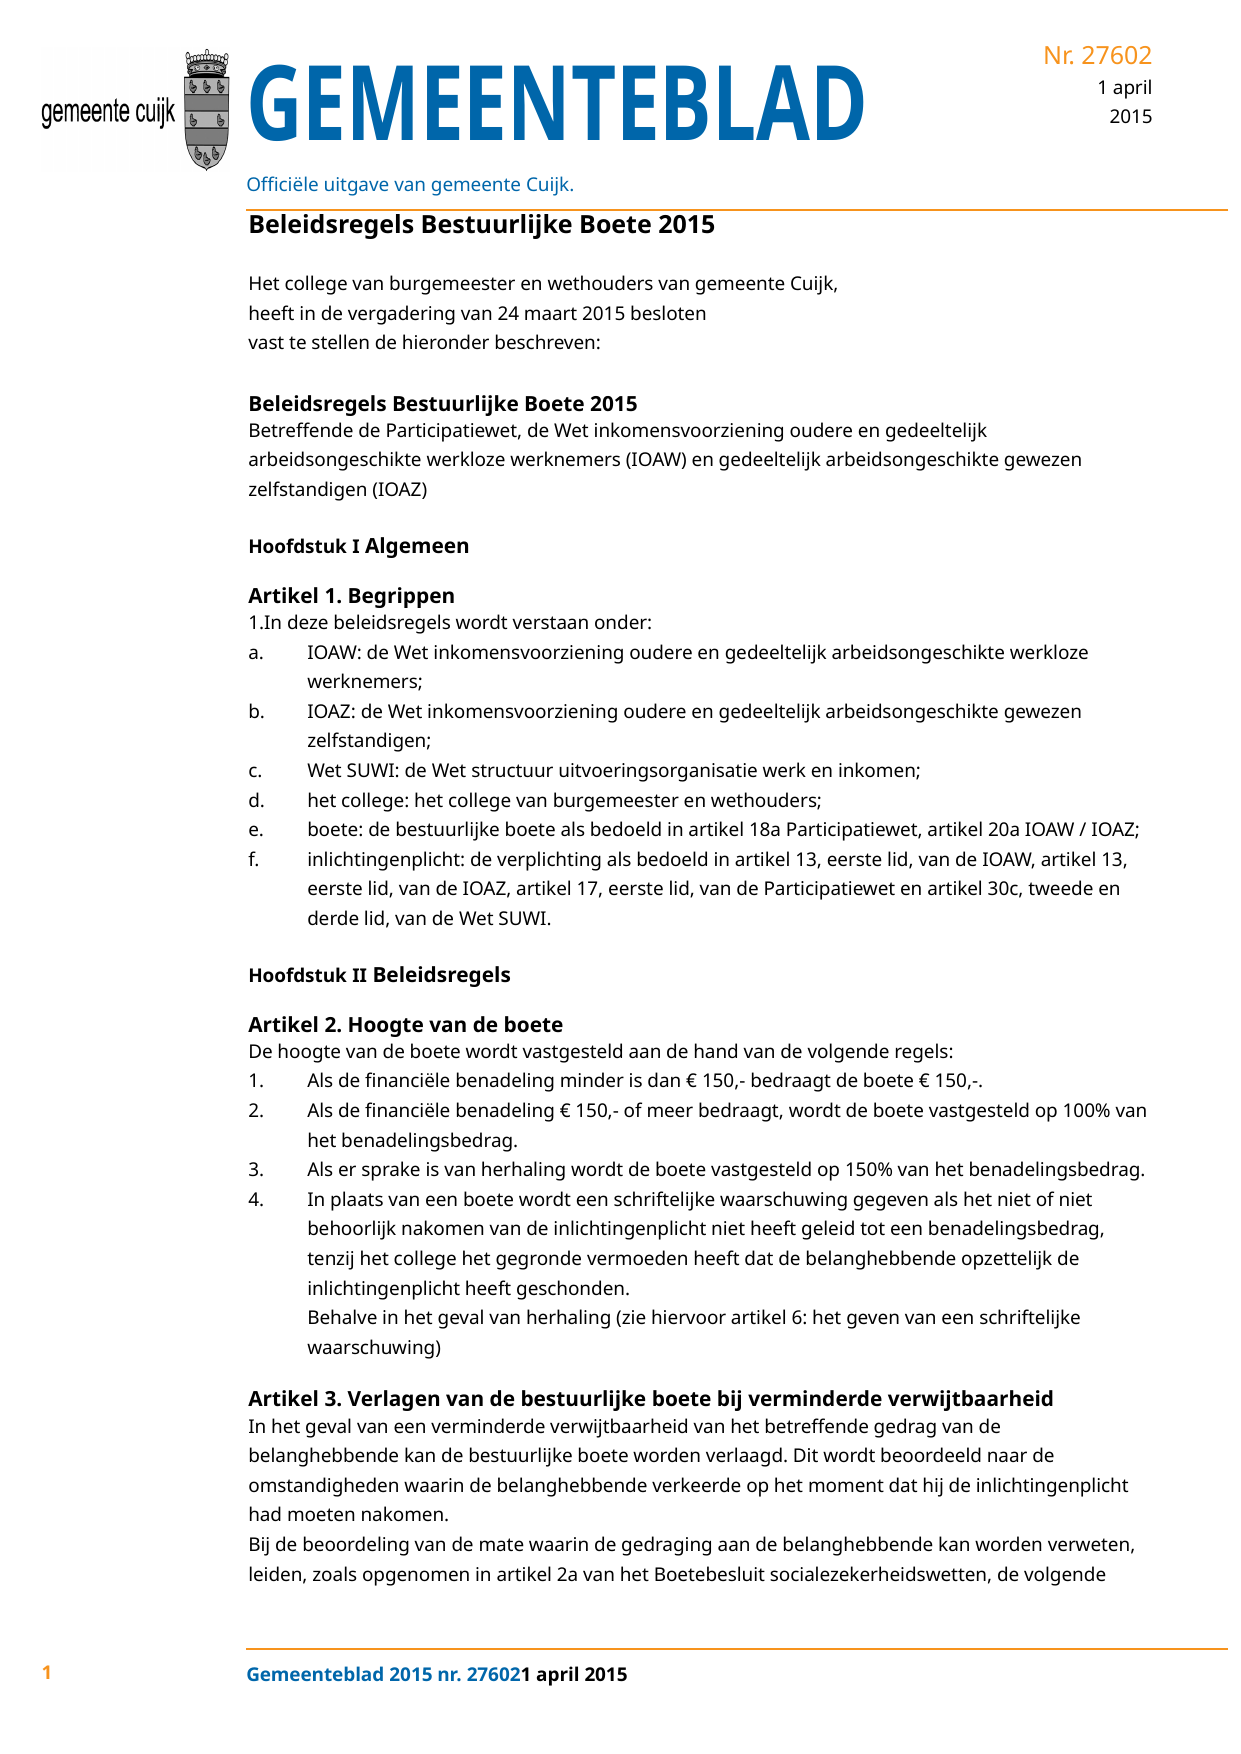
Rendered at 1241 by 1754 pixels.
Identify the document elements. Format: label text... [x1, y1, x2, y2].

list Als er sprake is van herhaling wordt de boete vastgesteld op 150% van het benadelingsbedrag. [248, 1156, 1152, 1182]
text De hoogte van de boete wordt vastgesteld aan de hand van de volgende regels: [248, 1038, 1152, 1064]
list het college: het college van burgemeester en wethouders; [248, 787, 1152, 812]
picture [41, 47, 231, 172]
list Behalve in het geval van herhaling (zie hiervoor artikel 6: het geven van een schriftelijke waarschuwing) [248, 1304, 1152, 1360]
text heeft in de vergadering van 24 maart 2015 besloten [248, 300, 1152, 326]
list IOAW: de Wet inkomensvoorziening oudere en gedeeltelijk arbeidsongeschikte werkloze werknemers; [248, 639, 1152, 694]
list In plaats van een boete wordt een schriftelijke waarschuwing gegeven als het niet of niet behoorlijk nakomen van de inlichtingenplicht niet heeft geleid tot een benadelingsbedrag, tenzij het college het gegronde vermoeden heeft dat de belanghebbende opzettelijk de inlichtingenplicht heeft geschonden. [248, 1186, 1152, 1301]
list boete: de bestuurlijke boete als bedoeld in artikel 18a Participatiewet, artikel 20a IOAW / IOAZ; [248, 816, 1152, 842]
text Hoofdstuk II Beleidsregels [248, 960, 1152, 989]
text Artikel 3. Verlagen van de bestuurlijke boete bij verminderde verwijtbaarheid [248, 1384, 1152, 1413]
text Betreffende de Participatiewet, de Wet inkomensvoorziening oudere en gedeeltelijk arbeidsongeschikte werkloze werknemers (IOAW) en gedeeltelijk arbeidsongeschikte gewezen zelfstandigen (IOAZ) [248, 417, 1152, 502]
text vast te stellen de hieronder beschreven: [248, 329, 1152, 355]
text 1.In deze beleidsregels wordt verstaan onder: [248, 609, 1152, 635]
list inlichtingenplicht: de verplichting als bedoeld in artikel 13, eerste lid, van de IOAW, artikel 13, eerste lid, van de IOAZ, artikel 17, eerste lid, van de Participatiewet en artikel 30c, tweede en derde lid, van de Wet SUWI. [248, 846, 1152, 931]
text Beleidsregels Bestuurlijke Boete 2015 [248, 389, 1152, 417]
text In het geval van een verminderde verwijtbaarheid van het betreffende gedrag van de belanghebbende kan de bestuurlijke boete worden verlaagd. Dit wordt beoordeeld naar de omstandigheden waarin de belanghebbende verkeerde op het moment dat hij de inlichtingenplicht had moeten nakomen. [248, 1413, 1152, 1527]
text Hoofdstuk I Algemeen [248, 532, 1152, 560]
text Artikel 1. Begrippen [248, 581, 1152, 609]
list IOAZ: de Wet inkomensvoorziening oudere en gedeeltelijk arbeidsongeschikte gewezen zelfstandigen; [248, 698, 1152, 753]
list Als de financiële benadeling € 150,- of meer bedraagt, wordt de boete vastgesteld op 100% van het benadelingsbedrag. [248, 1097, 1152, 1153]
text Het college van burgemeester en wethouders van gemeente Cuijk, [248, 270, 1152, 296]
text Artikel 2. Hoogte van de boete [248, 1010, 1152, 1038]
text Bij de beoordeling van de mate waarin de gedraging aan de belanghebbende kan worden verweten, leiden, zoals opgenomen in artikel 2a van het Boetebesluit socialezekerheidswetten, de volgende [248, 1531, 1152, 1586]
text Beleidsregels Bestuurlijke Boete 2015 [248, 211, 1152, 241]
list Wet SUWI: de Wet structuur uitvoeringsorganisatie werk en inkomen; [248, 757, 1152, 783]
list Als de financiële benadeling minder is dan € 150,- bedraagt de boete € 150,-. [248, 1068, 1152, 1093]
